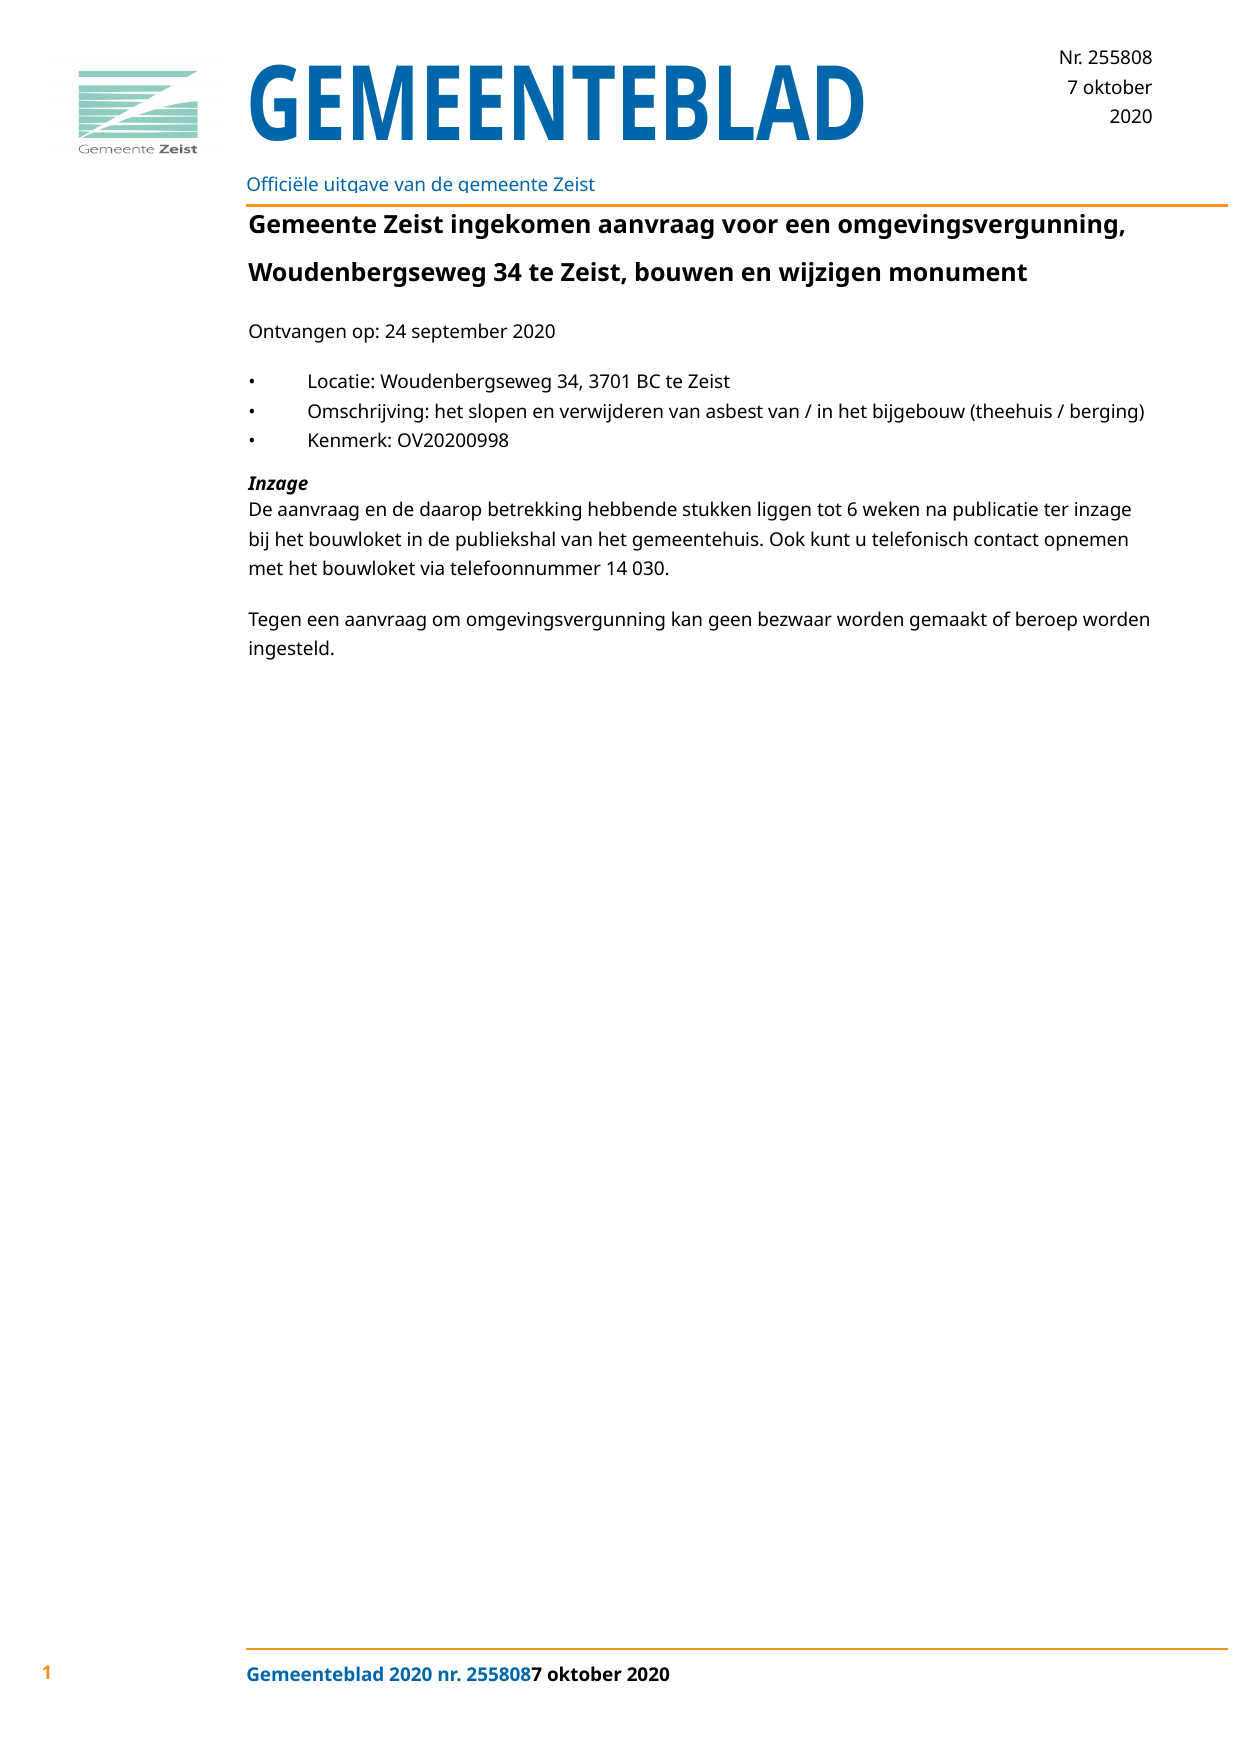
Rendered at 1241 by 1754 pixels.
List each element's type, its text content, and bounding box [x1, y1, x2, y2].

list Kenmerk: OV20200998 [248, 427, 1152, 453]
text Inzage [248, 471, 1152, 496]
picture [41, 47, 231, 172]
text Ontvangen op: 24 september 2020 [248, 318, 1152, 344]
text De aanvraag en de daarop betrekking hebbende stukken liggen tot 6 weken na publicatie ter inzage bij het bouwloket in de publiekshal van het gemeentehuis. Ook kunt u telefonisch contact opnemen met het bouwloket via telefoonnummer 14 030. [248, 496, 1152, 581]
list Omschrijving: het slopen en verwijderen van asbest van / in het bijgebouw (theehuis / berging) [248, 398, 1152, 424]
list Locatie: Woudenbergseweg 34, 3701 BC te Zeist [248, 368, 1152, 394]
text Gemeente Zeist ingekomen aanvraag voor een omgevingsvergunning, Woudenbergseweg 34 te Zeist, bouwen en wijzigen monument [248, 207, 1152, 288]
text Tegen een aanvraag om omgevingsvergunning kan geen bezwaar worden gemaakt of beroep worden ingesteld. [248, 606, 1152, 661]
